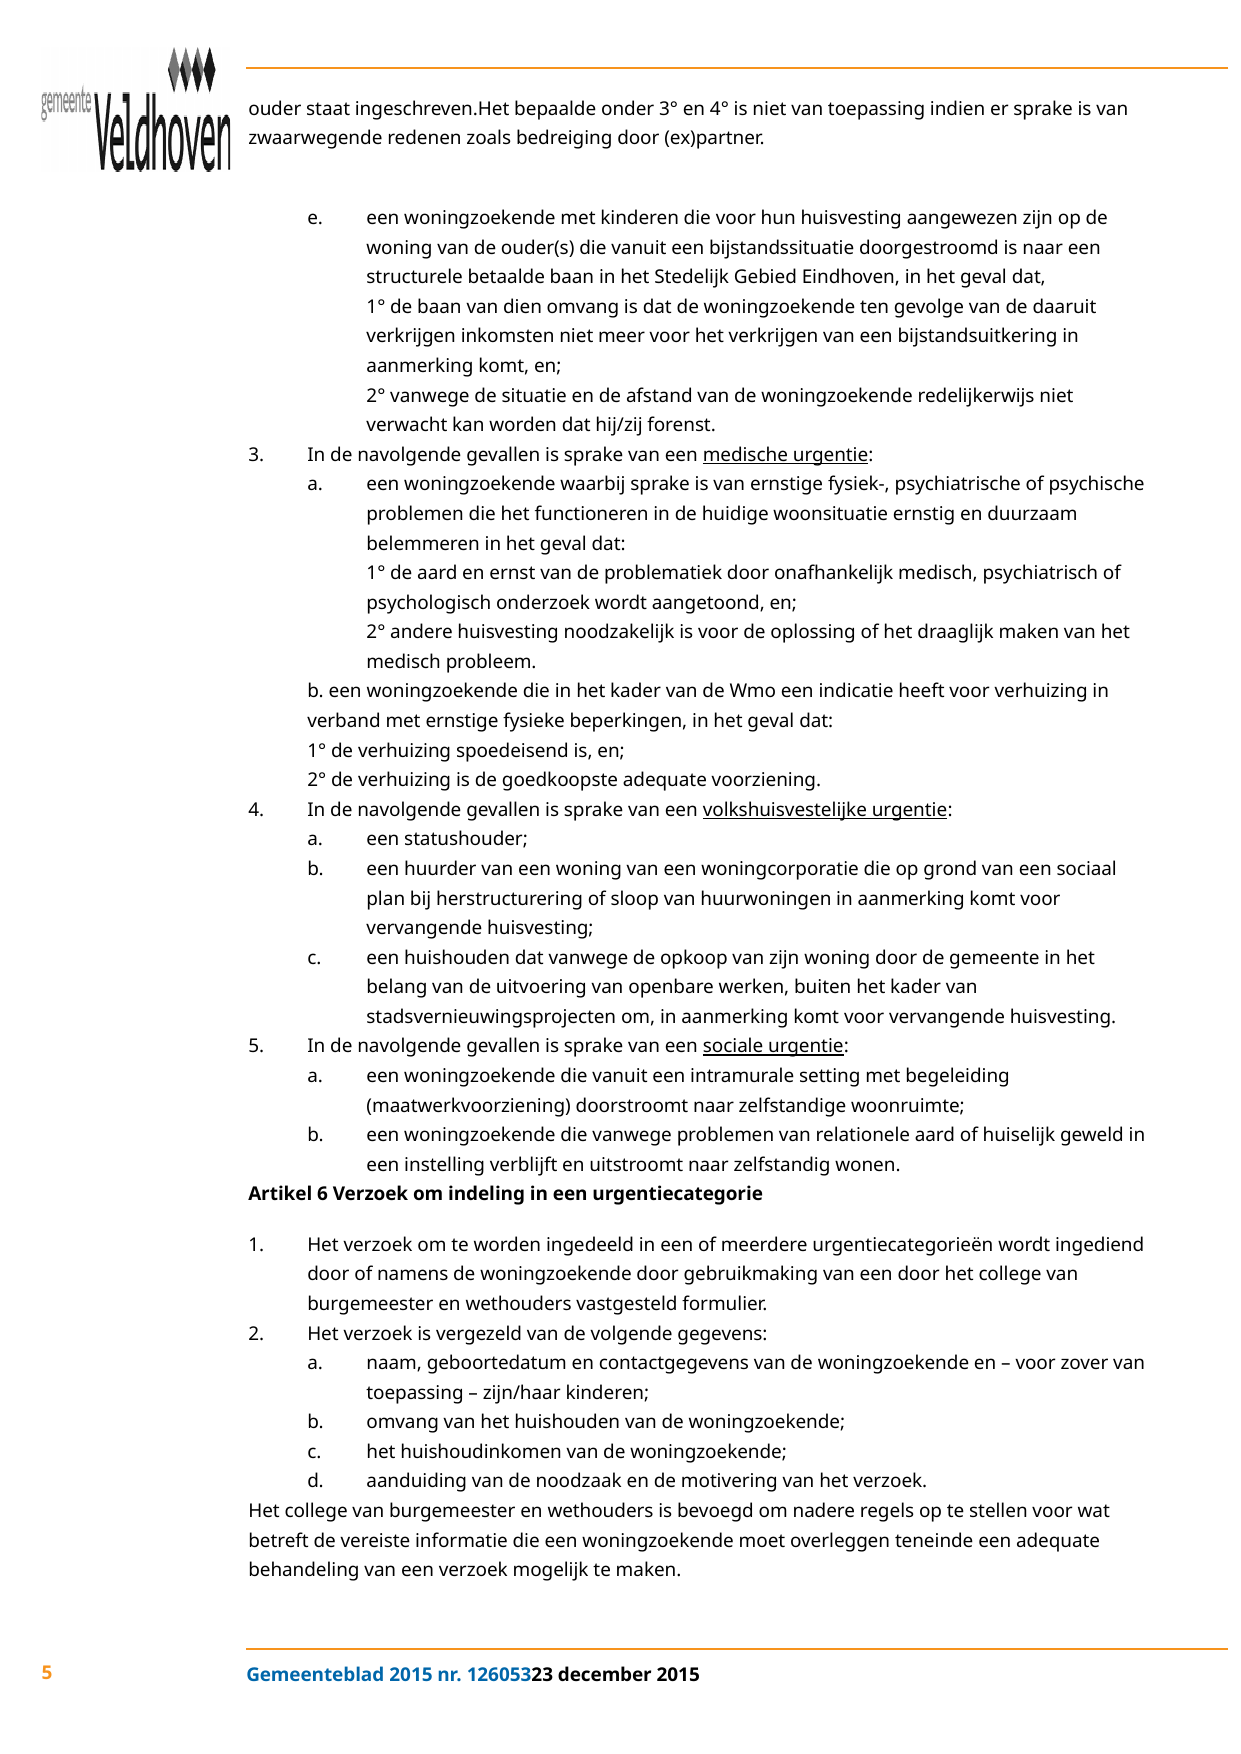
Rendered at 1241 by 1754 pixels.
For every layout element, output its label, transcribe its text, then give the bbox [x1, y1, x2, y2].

picture [41, 47, 231, 172]
list Het verzoek is vergezeld van de volgende gegevens: [248, 1320, 1152, 1346]
list een statushouder; [307, 826, 1152, 851]
text Het college van burgemeester en wethouders is bevoegd om nadere regels op te stellen voor wat betreft de vereiste informatie die een woningzoekende moet overleggen teneinde een adequate behandeling van een verzoek mogelijk te maken. [248, 1497, 1152, 1582]
list een woningzoekende met kinderen die voor hun huisvesting aangewezen zijn op de woning van de ouder(s) die vanuit een bijstandssituatie doorgestroomd is naar een structurele betaalde baan in het Stedelijk Gebied Eindhoven, in het geval dat, [307, 204, 1152, 289]
list omvang van het huishouden van de woningzoekende; [307, 1408, 1152, 1434]
list In de navolgende gevallen is sprake van een volkshuisvestelijke urgentie: [248, 796, 1152, 822]
list een woningzoekende die vanwege problemen van relationele aard of huiselijk geweld in een instelling verblijft en uitstroomt naar zelfstandig wonen. [307, 1121, 1152, 1177]
list 2° andere huisvesting noodzakelijk is voor de oplossing of het draaglijk maken van het medisch probleem. [307, 618, 1152, 674]
list In de navolgende gevallen is sprake van een sociale urgentie: [248, 1033, 1152, 1058]
list een woningzoekende waarbij sprake is van ernstige fysiek-, psychiatrische of psychische problemen die het functioneren in de huidige woonsituatie ernstig en duurzaam belemmeren in het geval dat: [307, 471, 1152, 556]
list een woningzoekende die vanuit een intramurale setting met begeleiding (maatwerkvoorziening) doorstroomt naar zelfstandige woonruimte; [307, 1062, 1152, 1118]
list 1° de aard en ernst van de problematiek door onafhankelijk medisch, psychiatrisch of psychologisch onderzoek wordt aangetoond, en; [307, 559, 1152, 615]
list 2° vanwege de situatie en de afstand van de woningzoekende redelijkerwijs niet verwacht kan worden dat hij/zij forenst. [307, 382, 1152, 437]
list 2° de verhuizing is de goedkoopste adequate voorziening. [248, 766, 1152, 792]
list het huishoudinkomen van de woningzoekende; [307, 1438, 1152, 1464]
list 1° de baan van dien omvang is dat de woningzoekende ten gevolge van de daaruit verkrijgen inkomsten niet meer voor het verkrijgen van een bijstandsuitkering in aanmerking komt, en; [307, 293, 1152, 378]
list een huurder van een woning van een woningcorporatie die op grond van een sociaal plan bij herstructurering of sloop van huurwoningen in aanmerking komt voor vervangende huisvesting; [307, 855, 1152, 940]
list een huishouden dat vanwege de opkoop van zijn woning door de gemeente in het belang van de uitvoering van openbare werken, buiten het kader van stadsvernieuwingsprojecten om, in aanmerking komt voor vervangende huisvesting. [307, 944, 1152, 1029]
list b. een woningzoekende die in het kader van de Wmo een indicatie heeft voor verhuizing in verband met ernstige fysieke beperkingen, in het geval dat: [248, 678, 1152, 733]
list aanduiding van de noodzaak en de motivering van het verzoek. [307, 1468, 1152, 1493]
list In de navolgende gevallen is sprake van een medische urgentie: [248, 441, 1152, 467]
text ouder staat ingeschreven.Het bepaalde onder 3° en 4° is niet van toepassing indien er sprake is van zwaarwegende redenen zoals bedreiging door (ex)partner. [248, 95, 1152, 150]
list Het verzoek om te worden ingedeeld in een of meerdere urgentiecategorieën wordt ingediend door of namens de woningzoekende door gebruikmaking van een door het college van burgemeester en wethouders vastgesteld formulier. [248, 1231, 1152, 1316]
list naam, geboortedatum en contactgegevens van de woningzoekende en – voor zover van toepassing – zijn/haar kinderen; [307, 1349, 1152, 1405]
text Artikel 6 Verzoek om indeling in een urgentiecategorie [248, 1181, 1152, 1206]
list 1° de verhuizing spoedeisend is, en; [248, 737, 1152, 763]
